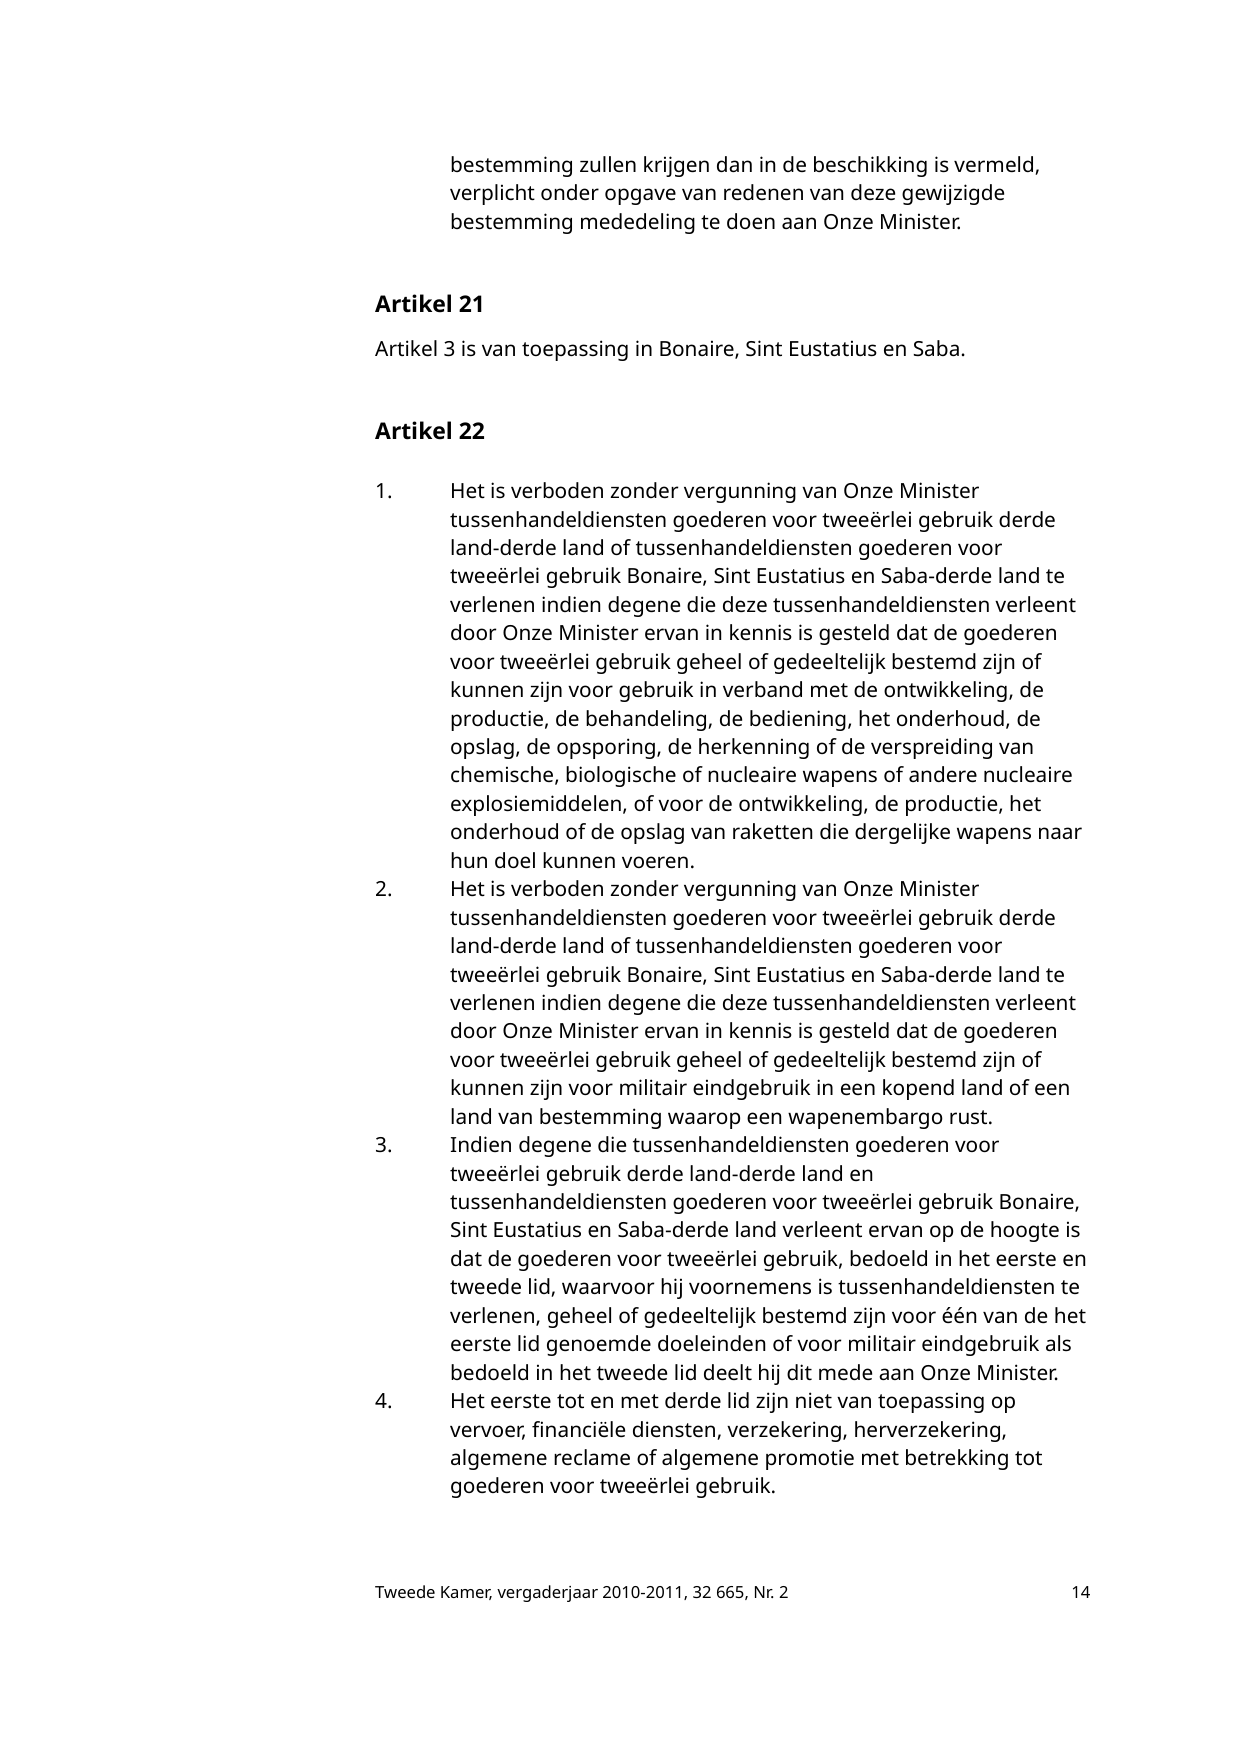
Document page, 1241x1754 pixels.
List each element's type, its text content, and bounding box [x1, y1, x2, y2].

list bestemming zullen krijgen dan in de beschikking is vermeld, verplicht onder opgave van redenen van deze gewijzigde bestemming mededeling te doen aan Onze Minister. [375, 150, 1090, 235]
list Het is verboden zonder vergunning van Onze Minister tussenhandeldiensten goederen voor tweeërlei gebruik derde land-derde land of tussenhandeldiensten goederen voor tweeërlei gebruik Bonaire, Sint Eustatius en Saba-derde land te verlenen indien degene die deze tussenhandeldiensten verleent door Onze Minister ervan in kennis is gesteld dat de goederen voor tweeërlei gebruik geheel of gedeeltelijk bestemd zijn of kunnen zijn voor militair eindgebruik in een kopend land of een land van bestemming waarop een wapenembargo rust. [375, 874, 1090, 1130]
subtitle Artikel 21 [375, 288, 1090, 319]
text Artikel 3 is van toepassing in Bonaire, Sint Eustatius en Saba. [375, 334, 1090, 362]
subtitle Artikel 22 [375, 415, 1090, 446]
list Het eerste tot en met derde lid zijn niet van toepassing op vervoer, financiële diensten, verzekering, herverzekering, algemene reclame of algemene promotie met betrekking tot goederen voor tweeërlei gebruik. [375, 1386, 1090, 1500]
list Indien degene die tussenhandeldiensten goederen voor tweeërlei gebruik derde land-derde land en tussenhandeldiensten goederen voor tweeërlei gebruik Bonaire, Sint Eustatius en Saba-derde land verleent ervan op de hoogte is dat de goederen voor tweeërlei gebruik, bedoeld in het eerste en tweede lid, waarvoor hij voornemens is tussenhandeldiensten te verlenen, geheel of gedeeltelijk bestemd zijn voor één van de het eerste lid genoemde doeleinden of voor militair eindgebruik als bedoeld in het tweede lid deelt hij dit mede aan Onze Minister. [375, 1130, 1090, 1386]
list Het is verboden zonder vergunning van Onze Minister tussenhandeldiensten goederen voor tweeërlei gebruik derde land-derde land of tussenhandeldiensten goederen voor tweeërlei gebruik Bonaire, Sint Eustatius en Saba-derde land te verlenen indien degene die deze tussenhandeldiensten verleent door Onze Minister ervan in kennis is gesteld dat de goederen voor tweeërlei gebruik geheel of gedeeltelijk bestemd zijn of kunnen zijn voor gebruik in verband met de ontwikkeling, de productie, de behandeling, de bediening, het onderhoud, de opslag, de opsporing, de herkenning of de verspreiding van chemische, biologische of nucleaire wapens of andere nucleaire explosiemiddelen, of voor de ontwikkeling, de productie, het onderhoud of de opslag van raketten die dergelijke wapens naar hun doel kunnen voeren. [375, 476, 1090, 874]
